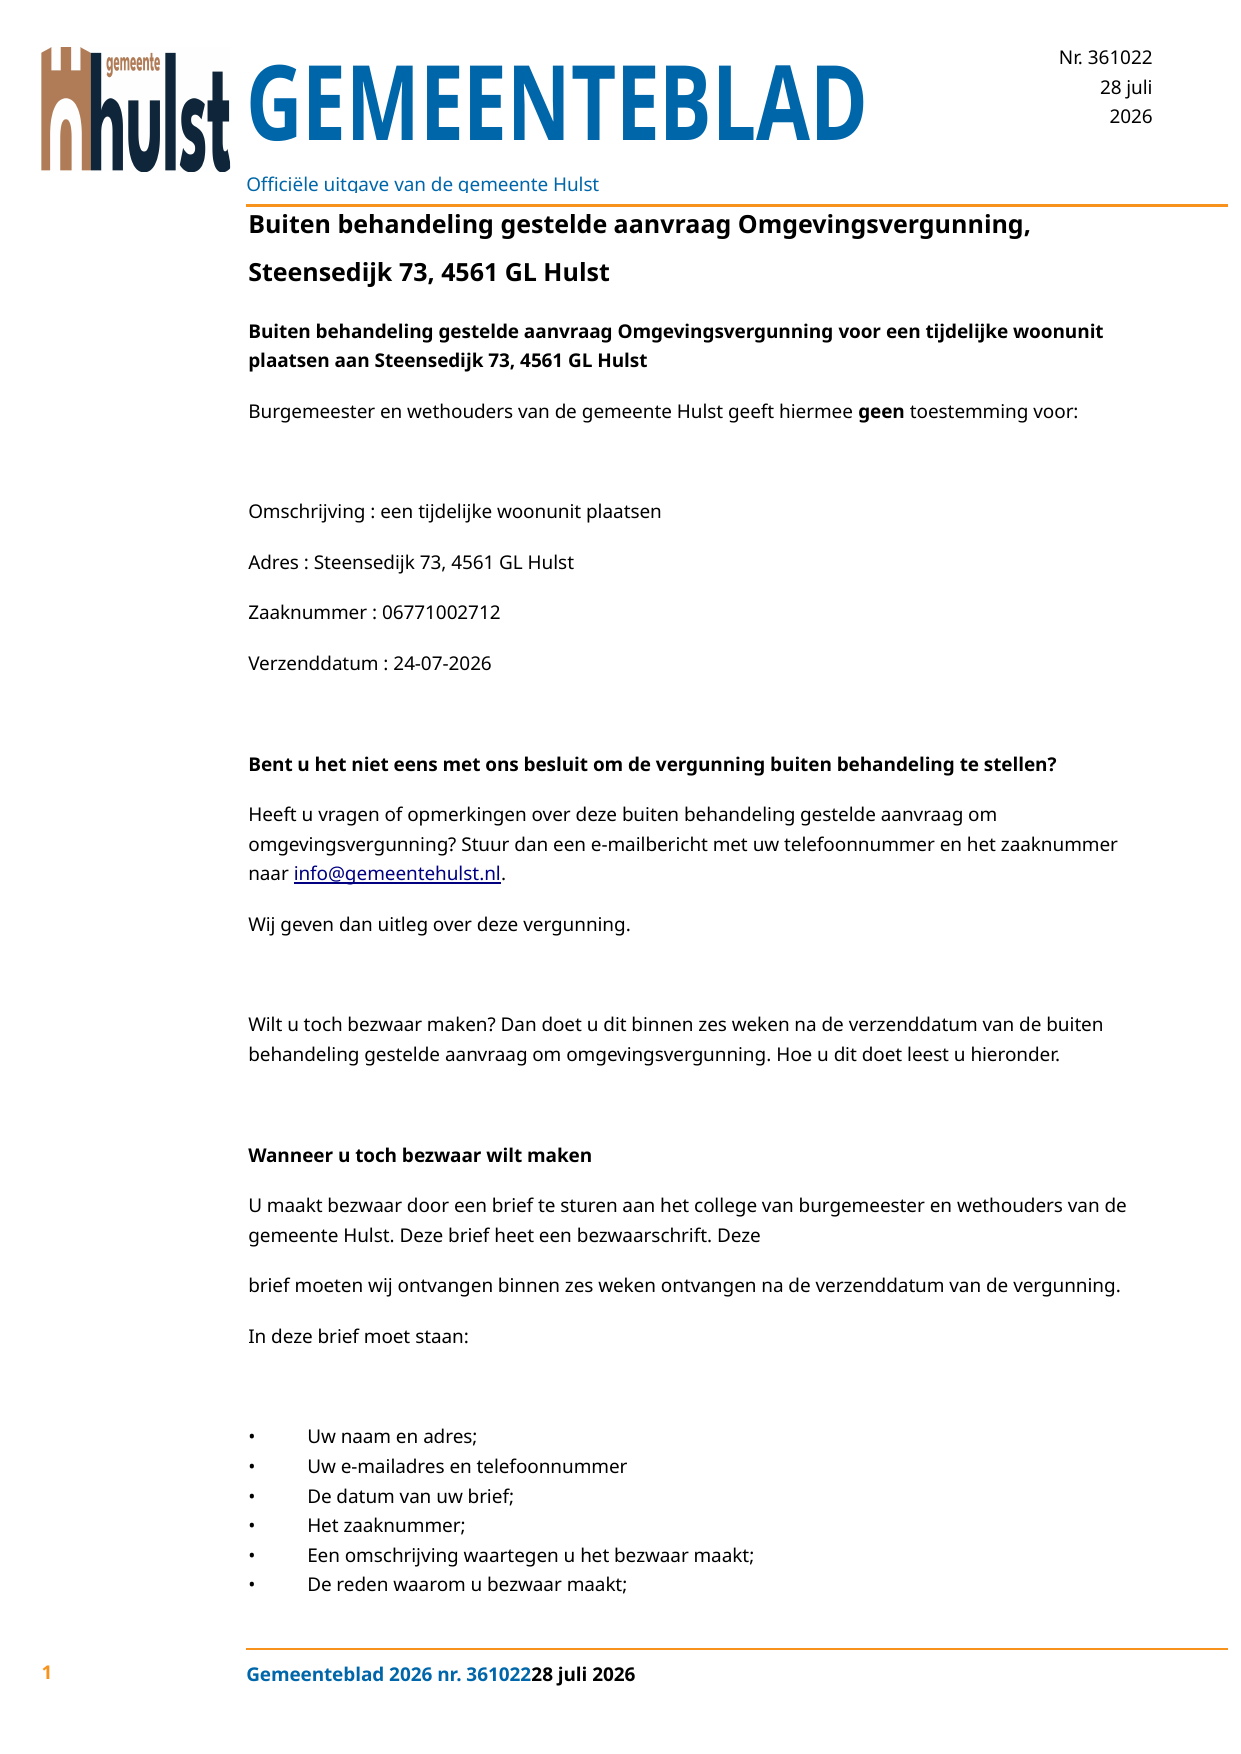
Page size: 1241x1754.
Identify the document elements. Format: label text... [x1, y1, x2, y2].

text Wilt u toch bezwaar maken? Dan doet u dit binnen zes weken na de verzenddatum van de buiten behandeling gestelde aanvraag om omgevingsvergunning. Hoe u dit doet leest u hieronder. [248, 1012, 1152, 1067]
list Het zaaknummer; [248, 1512, 1152, 1538]
list De reden waarom u bezwaar maakt; [248, 1572, 1152, 1597]
list De datum van uw brief; [248, 1483, 1152, 1509]
text U maakt bezwaar door een brief te sturen aan het college van burgemeester en wethouders van de gemeente Hulst. Deze brief heet een bezwaarschrift. Deze [248, 1192, 1152, 1248]
picture [41, 47, 231, 172]
text Buiten behandeling gestelde aanvraag Omgevingsvergunning, Steensedijk 73, 4561 GL Hulst [248, 207, 1152, 288]
text Buiten behandeling gestelde aanvraag Omgevingsvergunning voor een tijdelijke woonunit plaatsen aan Steensedijk 73, 4561 GL Hulst [248, 318, 1152, 373]
text Heeft u vragen of opmerkingen over deze buiten behandeling gestelde aanvraag om omgevingsvergunning? Stuur dan een e-mailbericht met uw telefoonnummer en het zaaknummer naar info@gemeentehulst.nl. [248, 801, 1152, 886]
text Bent u het niet eens met ons besluit om de vergunning buiten behandeling te stellen? [248, 751, 1152, 777]
text Wij geven dan uitleg over deze vergunning. [248, 911, 1152, 937]
text Zaaknummer : 06771002712 [248, 599, 1152, 625]
list Uw e-mailadres en telefoonnummer [248, 1453, 1152, 1479]
list Een omschrijving waartegen u het bezwaar maakt; [248, 1542, 1152, 1568]
text Wanneer u toch bezwaar wilt maken [248, 1142, 1152, 1168]
text Adres : Steensedijk 73, 4561 GL Hulst [248, 549, 1152, 575]
text Verzenddatum : 24-07-2026 [248, 650, 1152, 676]
text In deze brief moet staan: [248, 1323, 1152, 1349]
text Burgemeester en wethouders van de gemeente Hulst geeft hiermee geen toestemming voor: [248, 398, 1152, 424]
list Uw naam en adres; [248, 1424, 1152, 1449]
text Omschrijving : een tijdelijke woonunit plaatsen [248, 499, 1152, 524]
text brief moeten wij ontvangen binnen zes weken ontvangen na de verzenddatum van de vergunning. [248, 1272, 1152, 1298]
